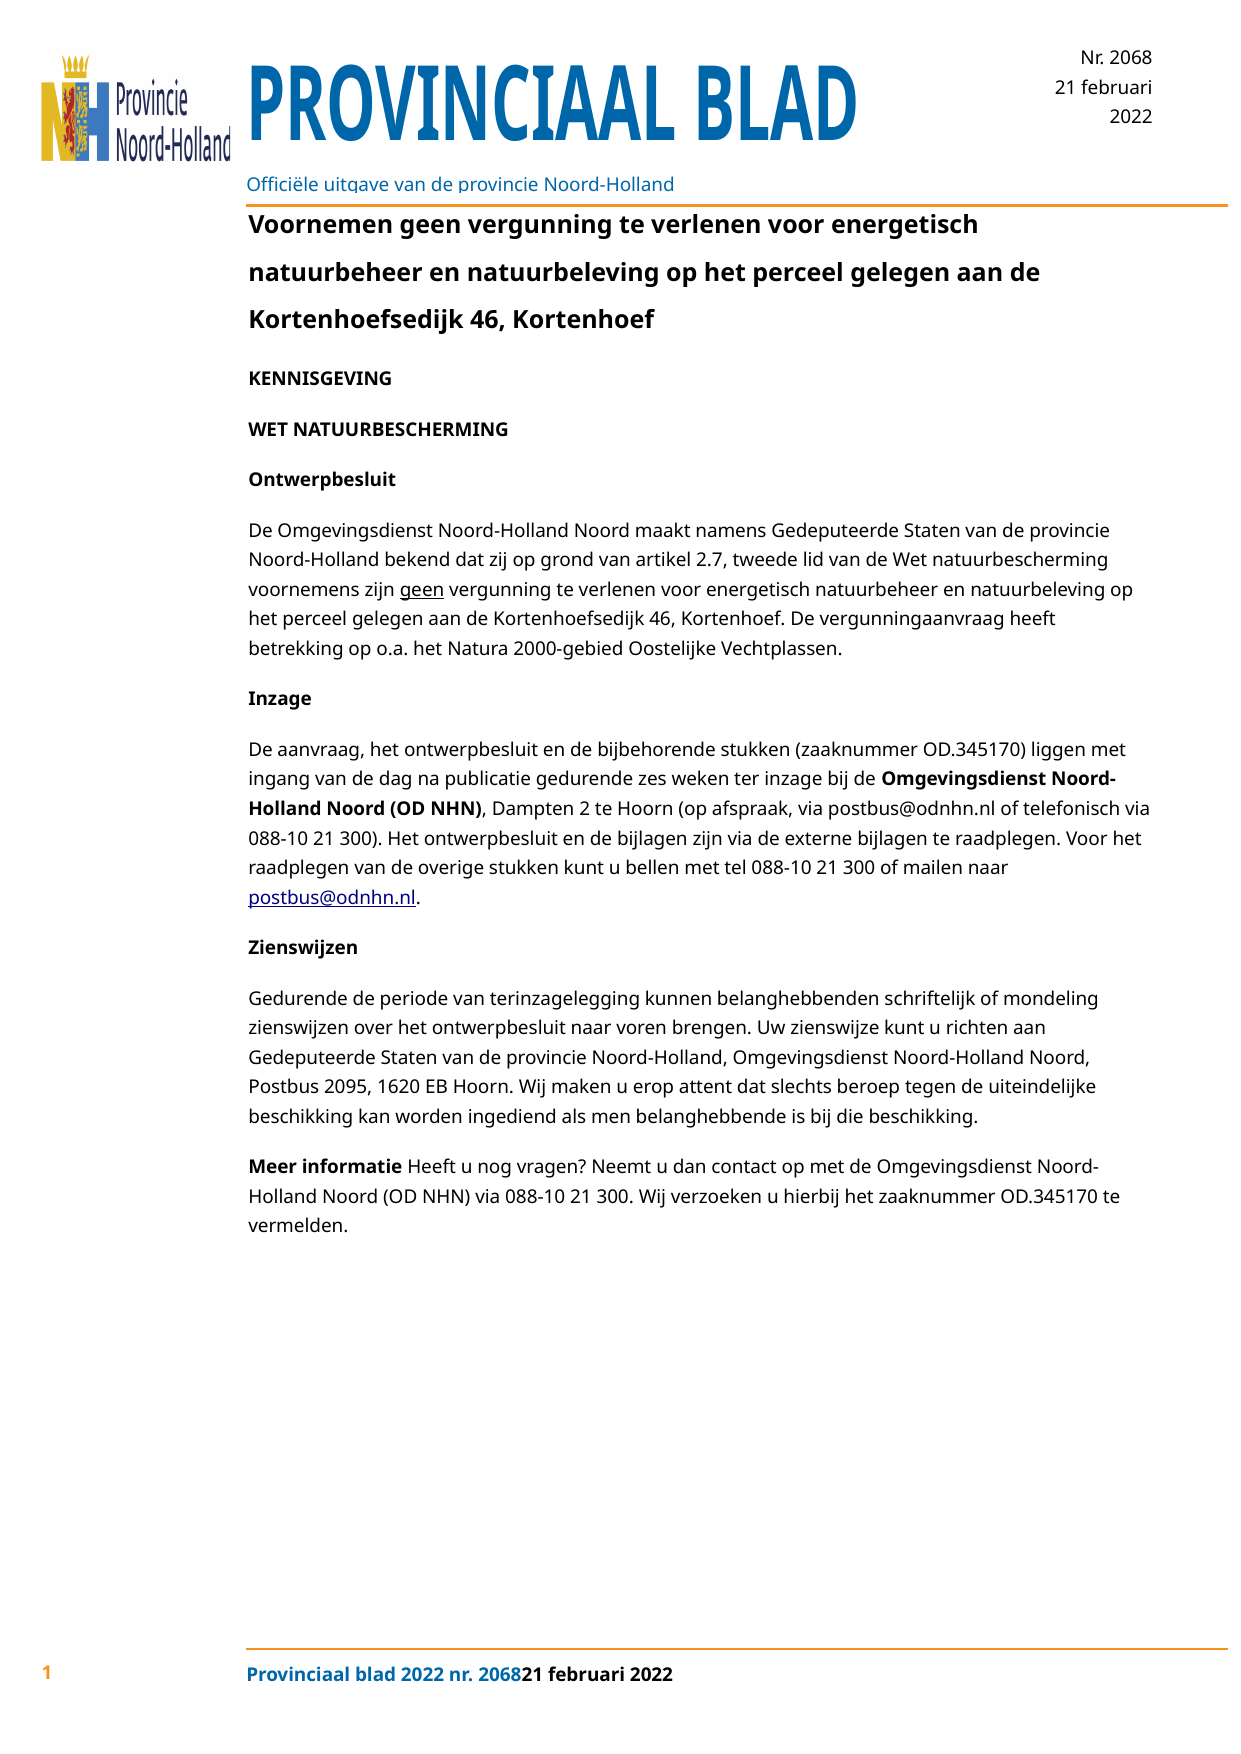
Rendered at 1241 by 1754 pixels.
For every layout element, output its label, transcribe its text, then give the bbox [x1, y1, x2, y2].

picture [41, 47, 231, 172]
text Ontwerpbesluit [248, 466, 1152, 492]
text Meer informatie Heeft u nog vragen? Neemt u dan contact op met de Omgevingsdienst Noord-Holland Noord (OD NHN) via 088-10 21 300. Wij verzoeken u hierbij het zaaknummer OD.345170 te vermelden. [248, 1153, 1152, 1238]
text De aanvraag, het ontwerpbesluit en de bijbehorende stukken (zaaknummer OD.345170) liggen met ingang van de dag na publicatie gedurende zes weken ter inzage bij de Omgevingsdienst Noord-Holland Noord (OD NHN), Dampten 2 te Hoorn (op afspraak, via postbus@odnhn.nl of telefonisch via 088-10 21 300). Het ontwerpbesluit en de bijlagen zijn via de externe bijlagen te raadplegen. Voor het raadplegen van de overige stukken kunt u bellen met tel 088-10 21 300 of mailen naar postbus@odnhn.nl. [248, 736, 1152, 909]
text WET NATUURBESCHERMING [248, 416, 1152, 442]
text Gedurende de periode van terinzagelegging kunnen belanghebbenden schriftelijk of mondeling zienswijzen over het ontwerpbesluit naar voren brengen. Uw zienswijze kunt u richten aan Gedeputeerde Staten van de provincie Noord-Holland, Omgevingsdienst Noord-Holland Noord, Postbus 2095, 1620 EB Hoorn. Wij maken u erop attent dat slechts beroep tegen de uiteindelijke beschikking kan worden ingediend als men belanghebbende is bij die beschikking. [248, 985, 1152, 1129]
text Voornemen geen vergunning te verlenen voor energetisch natuurbeheer en natuurbeleving op het perceel gelegen aan de Kortenhoefsedijk 46, Kortenhoef [248, 207, 1152, 336]
text De Omgevingsdienst Noord-Holland Noord maakt namens Gedeputeerde Staten van de provincie Noord-Holland bekend dat zij op grond van artikel 2.7, tweede lid van de Wet natuurbescherming voornemens zijn geen vergunning te verlenen voor energetisch natuurbeheer en natuurbeleving op het perceel gelegen aan de Kortenhoefsedijk 46, Kortenhoef. De vergunningaanvraag heeft betrekking op o.a. het Natura 2000-gebied Oostelijke Vechtplassen. [248, 517, 1152, 661]
text Inzage [248, 686, 1152, 711]
text Zienswijzen [248, 934, 1152, 960]
text KENNISGEVING [248, 366, 1152, 391]
